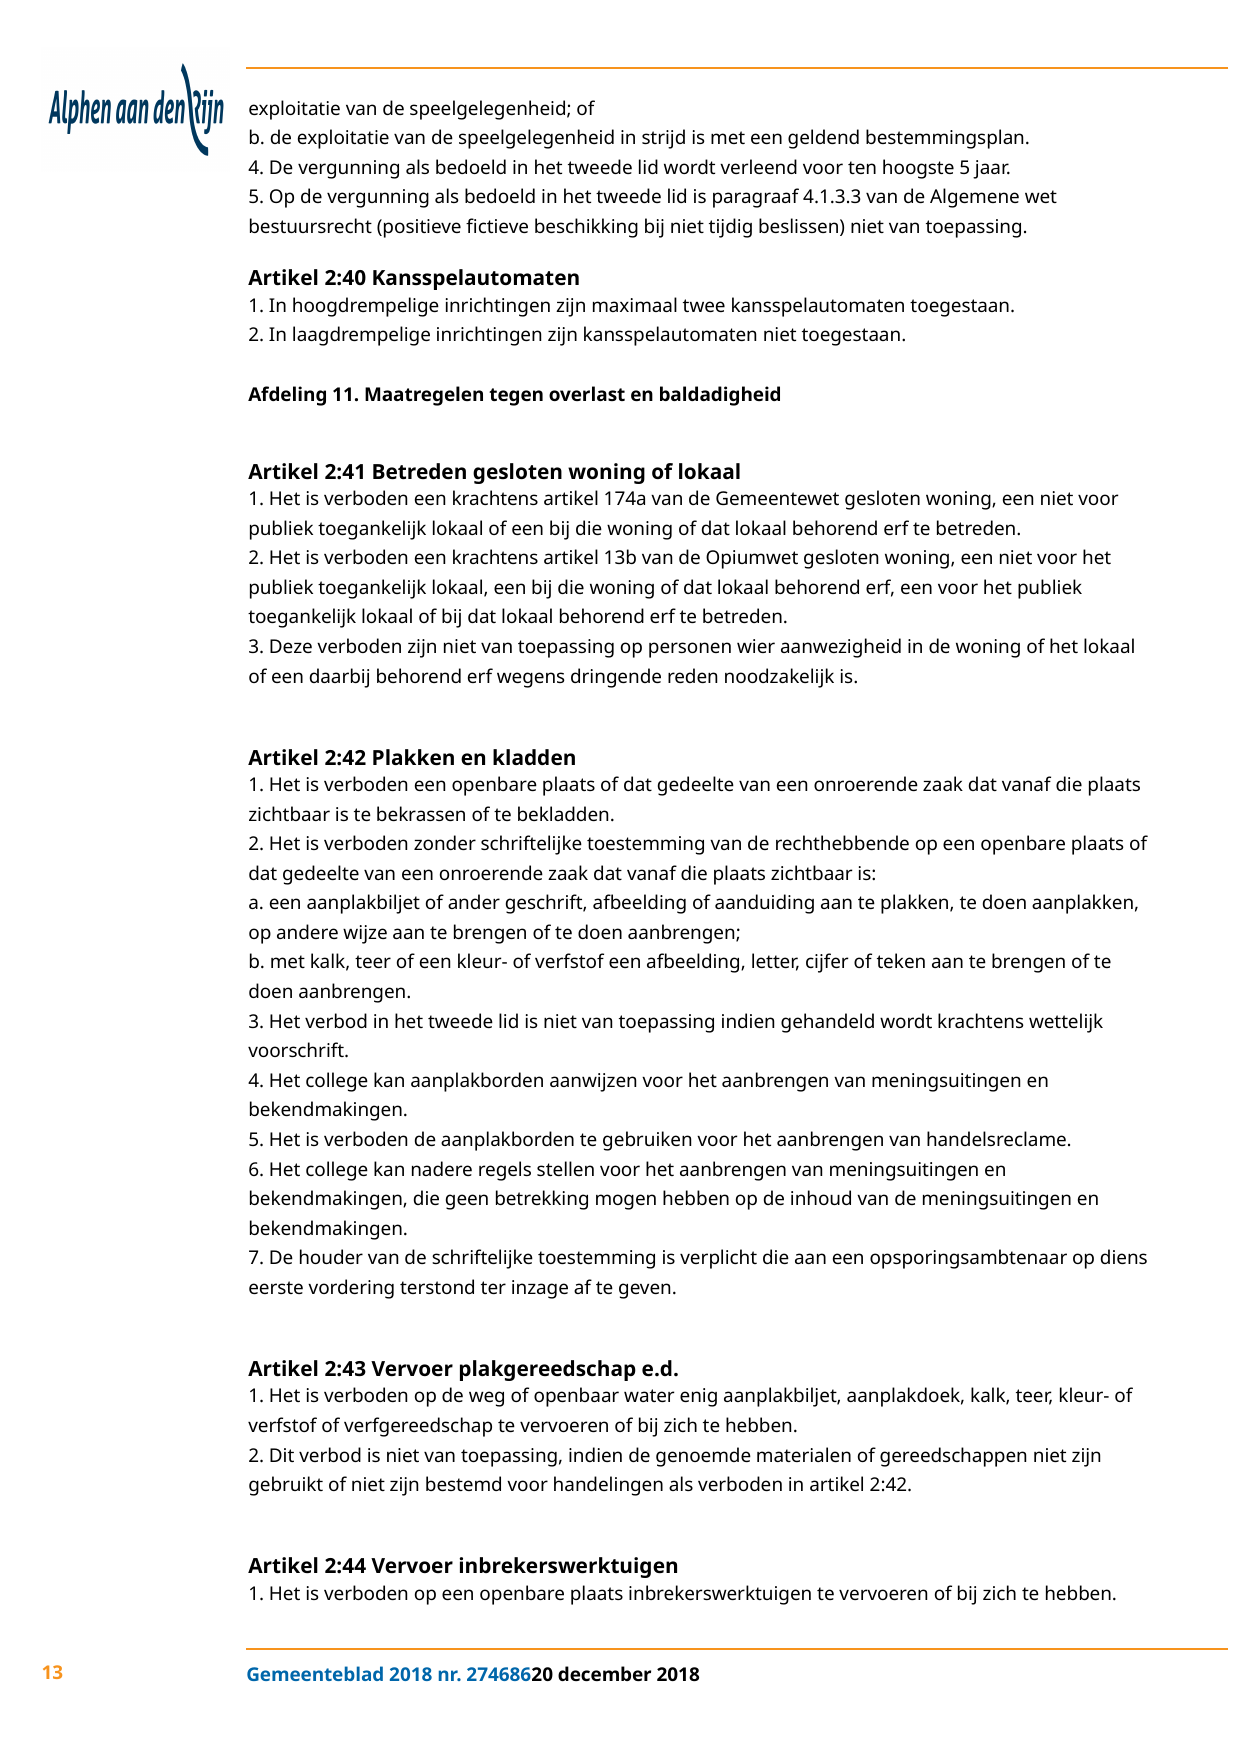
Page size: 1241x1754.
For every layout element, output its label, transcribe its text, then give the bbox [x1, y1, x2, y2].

text Artikel 2:42 Plakken en kladden [248, 743, 1152, 771]
text 5. Op de vergunning als bedoeld in het tweede lid is paragraaf 4.1.3.3 van de Algemene wet bestuursrecht (positieve fictieve beschikking bij niet tijdig beslissen) niet van toepassing. [248, 183, 1152, 239]
text 1. Het is verboden op de weg of openbaar water enig aanplakbiljet, aanplakdoek, kalk, teer, kleur- of verfstof of verfgereedschap te vervoeren of bij zich te hebben. [248, 1383, 1152, 1438]
text 7. De houder van de schriftelijke toestemming is verplicht die aan een opsporingsambtenaar op diens eerste vordering terstond ter inzage af te geven. [248, 1244, 1152, 1300]
text 2. Het is verboden een krachtens artikel 13b van de Opiumwet gesloten woning, een niet voor het publiek toegankelijk lokaal, een bij die woning of dat lokaal behorend erf, een voor het publiek toegankelijk lokaal of bij dat lokaal behorend erf te betreden. [248, 544, 1152, 629]
text 3. Het verbod in het tweede lid is niet van toepassing indien gehandeld wordt krachtens wettelijk voorschrift. [248, 1008, 1152, 1063]
text b. met kalk, teer of een kleur- of verfstof een afbeelding, letter, cijfer of teken aan te brengen of te doen aanbrengen. [248, 949, 1152, 1004]
text Artikel 2:43 Vervoer plakgereedschap e.d. [248, 1354, 1152, 1383]
picture [41, 47, 231, 172]
text 4. De vergunning als bedoeld in het tweede lid wordt verleend voor ten hoogste 5 jaar. [248, 154, 1152, 180]
text 3. Deze verboden zijn niet van toepassing op personen wier aanwezigheid in de woning of het lokaal of een daarbij behorend erf wegens dringende reden noodzakelijk is. [248, 633, 1152, 688]
text 2. In laagdrempelige inrichtingen zijn kansspelautomaten niet toegestaan. [248, 322, 1152, 347]
text 2. Dit verbod is niet van toepassing, indien de genoemde materialen of gereedschappen niet zijn gebruikt of niet zijn bestemd voor handelingen als verboden in artikel 2:42. [248, 1442, 1152, 1497]
text 2. Het is verboden zonder schriftelijke toestemming van de rechthebbende op een openbare plaats of dat gedeelte van een onroerende zaak dat vanaf die plaats zichtbaar is: [248, 830, 1152, 886]
text 1. Het is verboden een openbare plaats of dat gedeelte van een onroerende zaak dat vanaf die plaats zichtbaar is te bekrassen of te bekladden. [248, 771, 1152, 827]
text 4. Het college kan aanplakborden aanwijzen voor het aanbrengen van meningsuitingen en bekendmakingen. [248, 1067, 1152, 1122]
text Artikel 2:44 Vervoer inbrekerswerktuigen [248, 1551, 1152, 1580]
text b. de exploitatie van de speelgelegenheid in strijd is met een geldend bestemmingsplan. [248, 124, 1152, 150]
text 6. Het college kan nadere regels stellen voor het aanbrengen van meningsuitingen en bekendmakingen, die geen betrekking mogen hebben op de inhoud van de meningsuitingen en bekendmakingen. [248, 1156, 1152, 1241]
text a. een aanplakbiljet of ander geschrift, afbeelding of aanduiding aan te plakken, te doen aanplakken, op andere wijze aan te brengen of te doen aanbrengen; [248, 889, 1152, 945]
text Afdeling 11. Maatregelen tegen overlast en baldadigheid [248, 381, 1152, 406]
text 1. Het is verboden op een openbare plaats inbrekerswerktuigen te vervoeren of bij zich te hebben. [248, 1580, 1152, 1606]
text 1. In hoogdrempelige inrichtingen zijn maximaal twee kansspelautomaten toegestaan. [248, 292, 1152, 318]
text Artikel 2:40 Kansspelautomaten [248, 263, 1152, 292]
text Artikel 2:41 Betreden gesloten woning of lokaal [248, 457, 1152, 485]
text 1. Het is verboden een krachtens artikel 174a van de Gemeentewet gesloten woning, een niet voor publiek toegankelijk lokaal of een bij die woning of dat lokaal behorend erf te betreden. [248, 485, 1152, 541]
text exploitatie van de speelgelegenheid; of [248, 95, 1152, 121]
text 5. Het is verboden de aanplakborden te gebruiken voor het aanbrengen van handelsreclame. [248, 1126, 1152, 1152]
